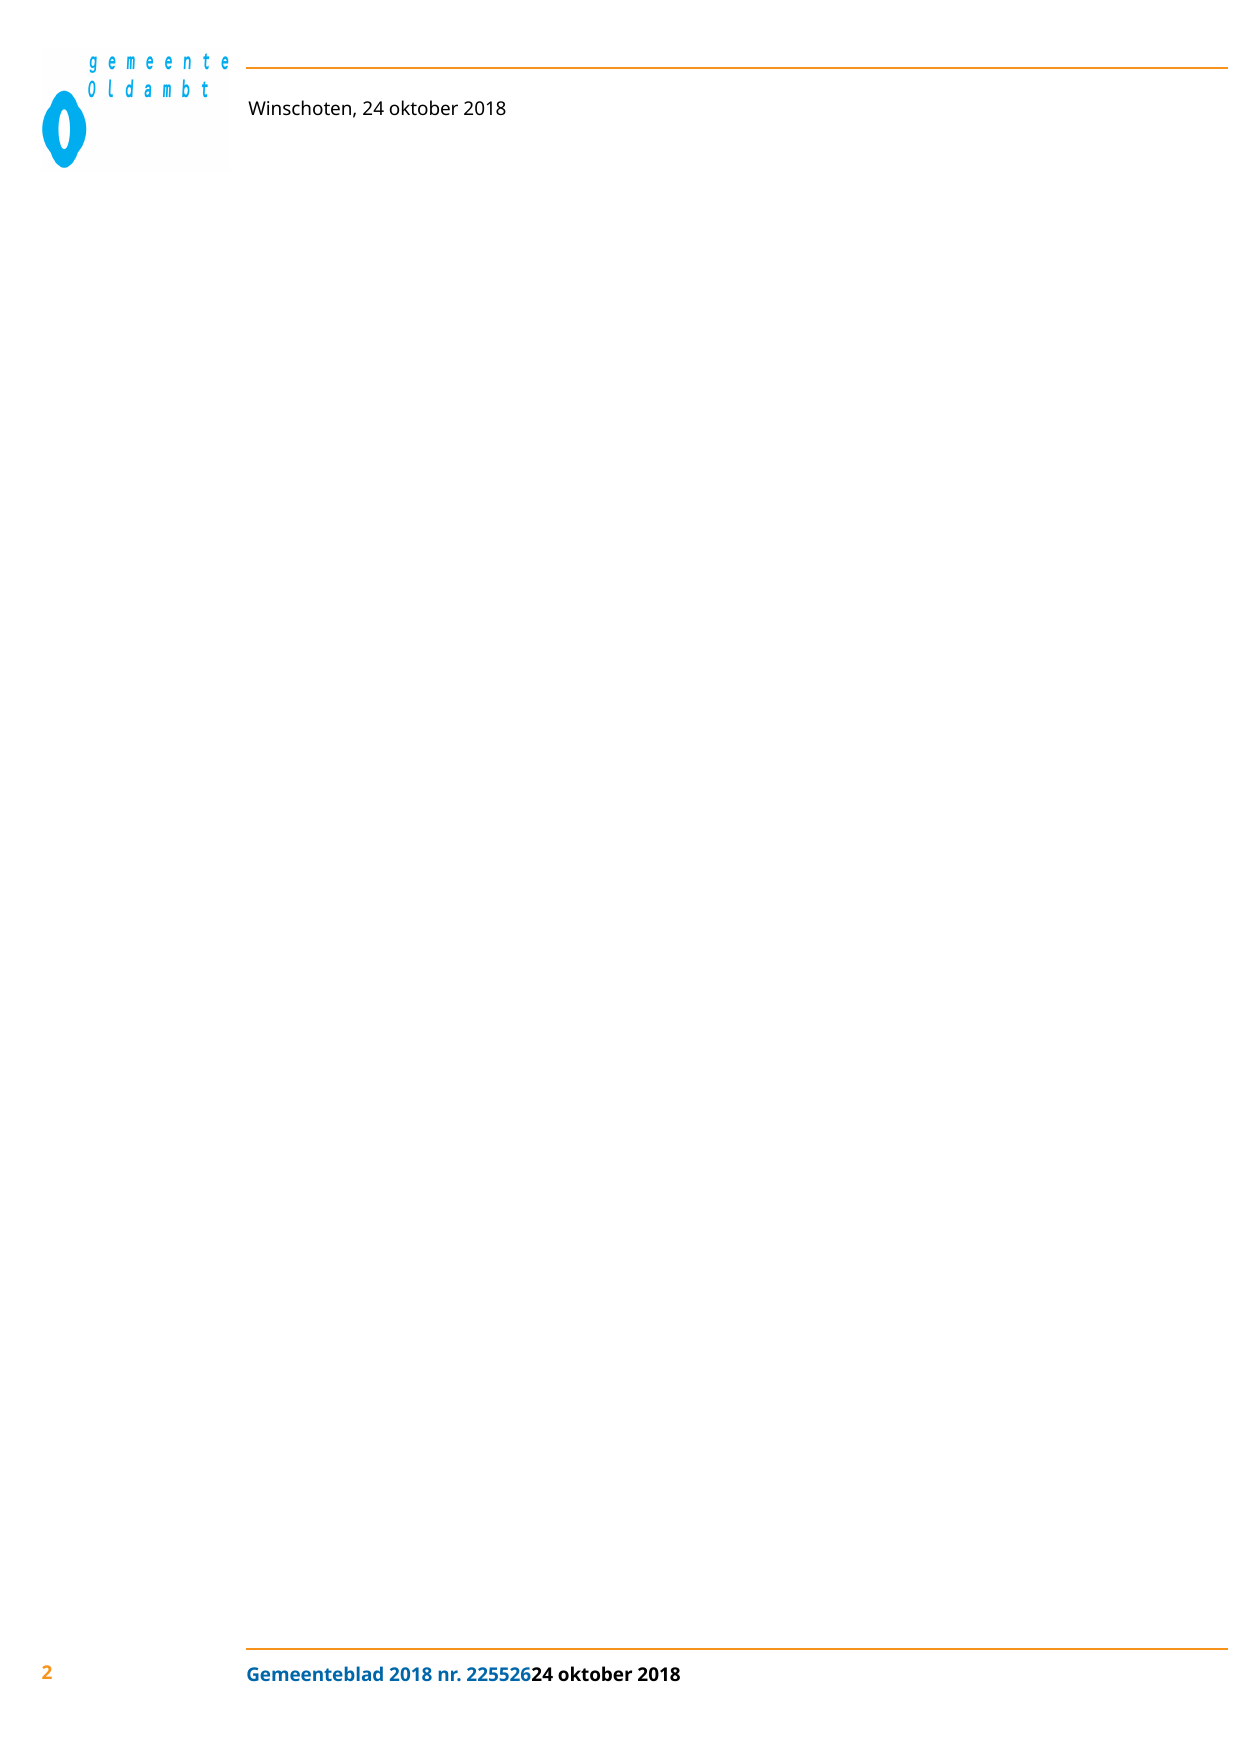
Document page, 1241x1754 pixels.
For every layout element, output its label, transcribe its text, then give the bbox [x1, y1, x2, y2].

picture [41, 47, 231, 172]
text Winschoten, 24 oktober 2018 [248, 95, 1152, 121]
